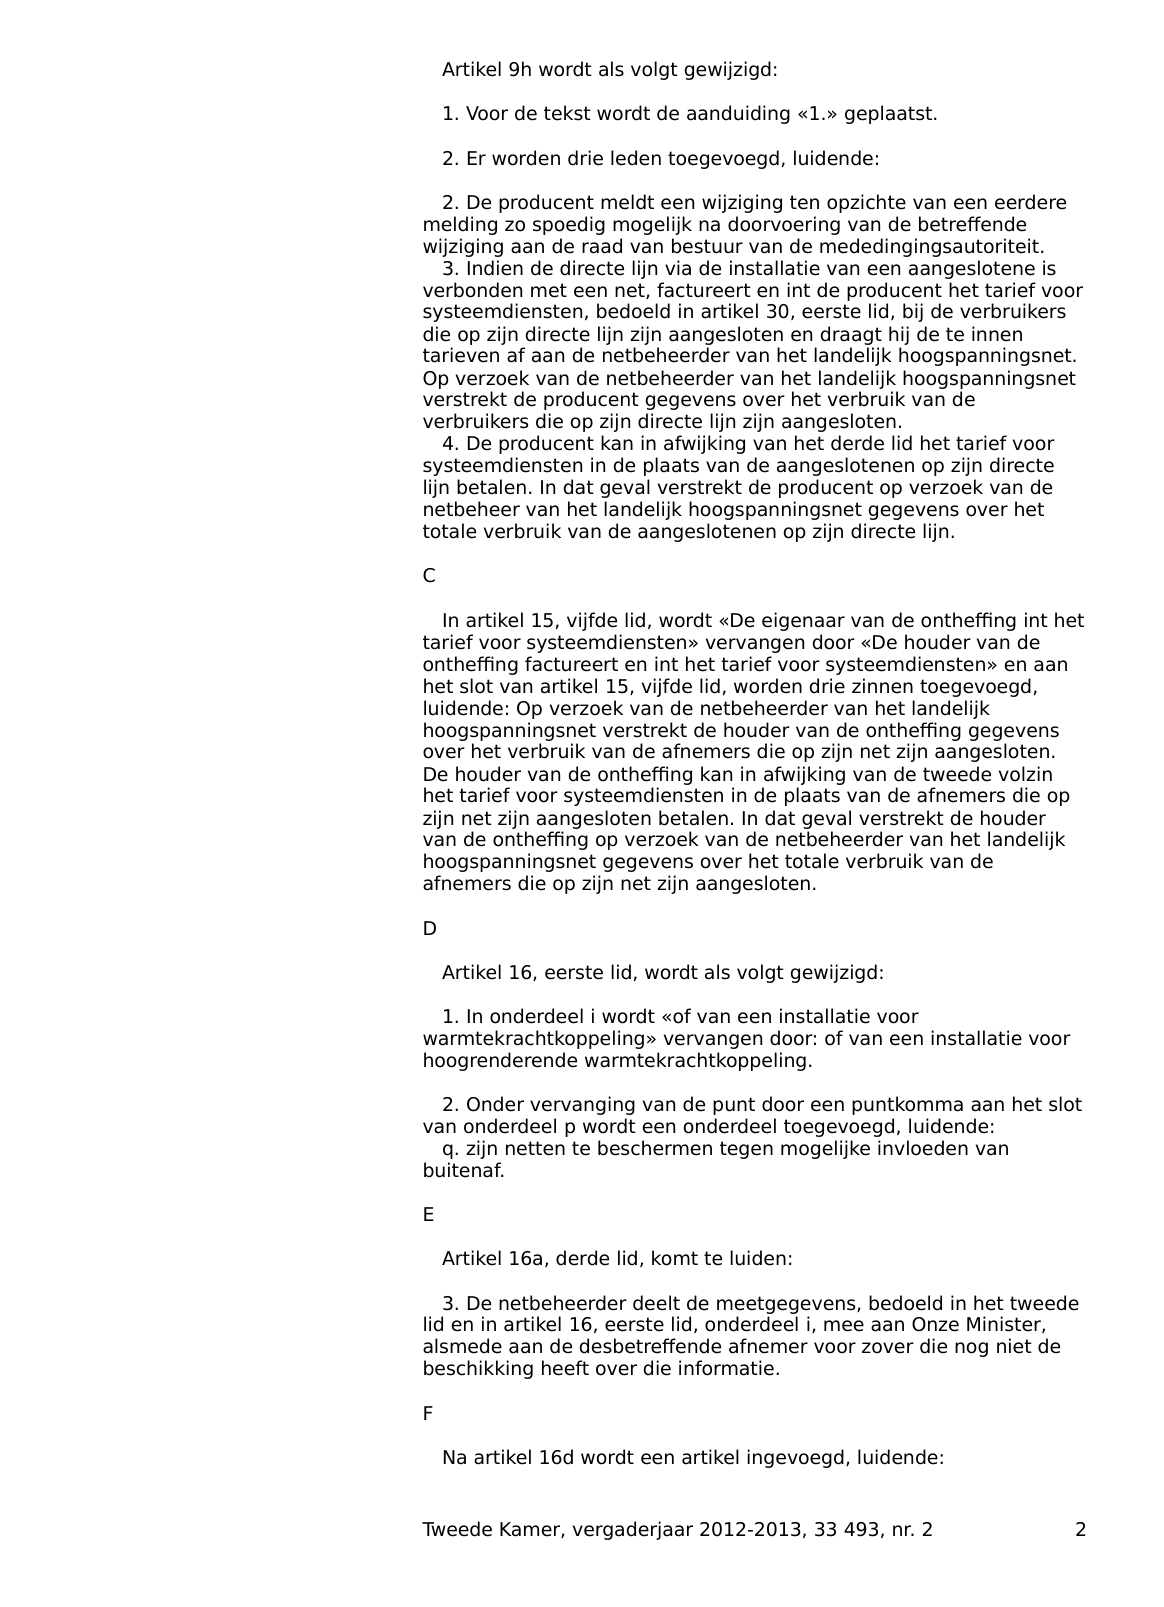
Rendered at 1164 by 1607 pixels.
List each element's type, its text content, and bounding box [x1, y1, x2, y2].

text 2. Er worden drie leden toegevoegd, luidende: [422, 147, 1087, 169]
text Artikel 16, eerste lid, wordt als volgt gewijzigd: [422, 962, 1087, 984]
text 3. Indien de directe lijn via de installatie van een aangeslotene is verbonden met een net, factureert en int de producent het tarief voor systeemdiensten, bedoeld in artikel 30, eerste lid, bij de verbruikers die op zijn directe lijn zijn aangesloten en draagt hij de te innen tarieven af aan de netbeheerder van het landelijk hoogspanningsnet. Op verzoek van de netbeheerder van het landelijk hoogspanningsnet verstrekt de producent gegevens over het verbruik van de verbruikers die op zijn directe lijn zijn aangesloten. [422, 257, 1087, 433]
text q. zijn netten te beschermen tegen mogelijke invloeden van buitenaf. [422, 1138, 1087, 1182]
text D [422, 917, 1087, 939]
text F [422, 1402, 1087, 1424]
text Artikel 16a, derde lid, komt te luiden: [422, 1248, 1087, 1270]
text 3. De netbeheerder deelt de meetgegevens, bedoeld in het tweede lid en in artikel 16, eerste lid, onderdeel i, mee aan Onze Minister, alsmede aan de desbetreffende afnemer voor zover die nog niet de beschikking heeft over die informatie. [422, 1292, 1087, 1380]
text 1. Voor de tekst wordt de aanduiding «1.» geplaatst. [422, 103, 1087, 125]
text E [422, 1204, 1087, 1226]
text 2. De producent meldt een wijziging ten opzichte van een eerdere melding zo spoedig mogelijk na doorvoering van de betreffende wijziging aan de raad van bestuur van de mededingingsautoriteit. [422, 192, 1087, 257]
text C [422, 565, 1087, 587]
text Artikel 9h wordt als volgt gewijzigd: [422, 59, 1087, 81]
text 2. Onder vervanging van de punt door een puntkomma aan het slot van onderdeel p wordt een onderdeel toegevoegd, luidende: [422, 1094, 1087, 1138]
text 1. In onderdeel i wordt «of van een installatie voor warmtekrachtkoppeling» vervangen door: of van een installatie voor hoogrenderende warmtekrachtkoppeling. [422, 1006, 1087, 1072]
text 4. De producent kan in afwijking van het derde lid het tarief voor systeemdiensten in de plaats van de aangeslotenen op zijn directe lijn betalen. In dat geval verstrekt de producent op verzoek van de netbeheer van het landelijk hoogspanningsnet gegevens over het totale verbruik van de aangeslotenen op zijn directe lijn. [422, 433, 1087, 543]
text In artikel 15, vijfde lid, wordt «De eigenaar van de ontheffing int het tarief voor systeemdiensten» vervangen door «De houder van de ontheffing factureert en int het tarief voor systeemdiensten» en aan het slot van artikel 15, vijfde lid, worden drie zinnen toegevoegd, luidende: Op verzoek van de netbeheerder van het landelijk hoogspanningsnet verstrekt de houder van de ontheffing gegevens over het verbruik van de afnemers die op zijn net zijn aangesloten. De houder van de ontheffing kan in afwijking van de tweede volzin het tarief voor systeemdiensten in de plaats van de afnemers die op zijn net zijn aangesloten betalen. In dat geval verstrekt de houder van de ontheffing op verzoek van de netbeheerder van het landelijk hoogspanningsnet gegevens over het totale verbruik van de afnemers die op zijn net zijn aangesloten. [422, 609, 1087, 895]
text Na artikel 16d wordt een artikel ingevoegd, luidende: [422, 1447, 1087, 1469]
